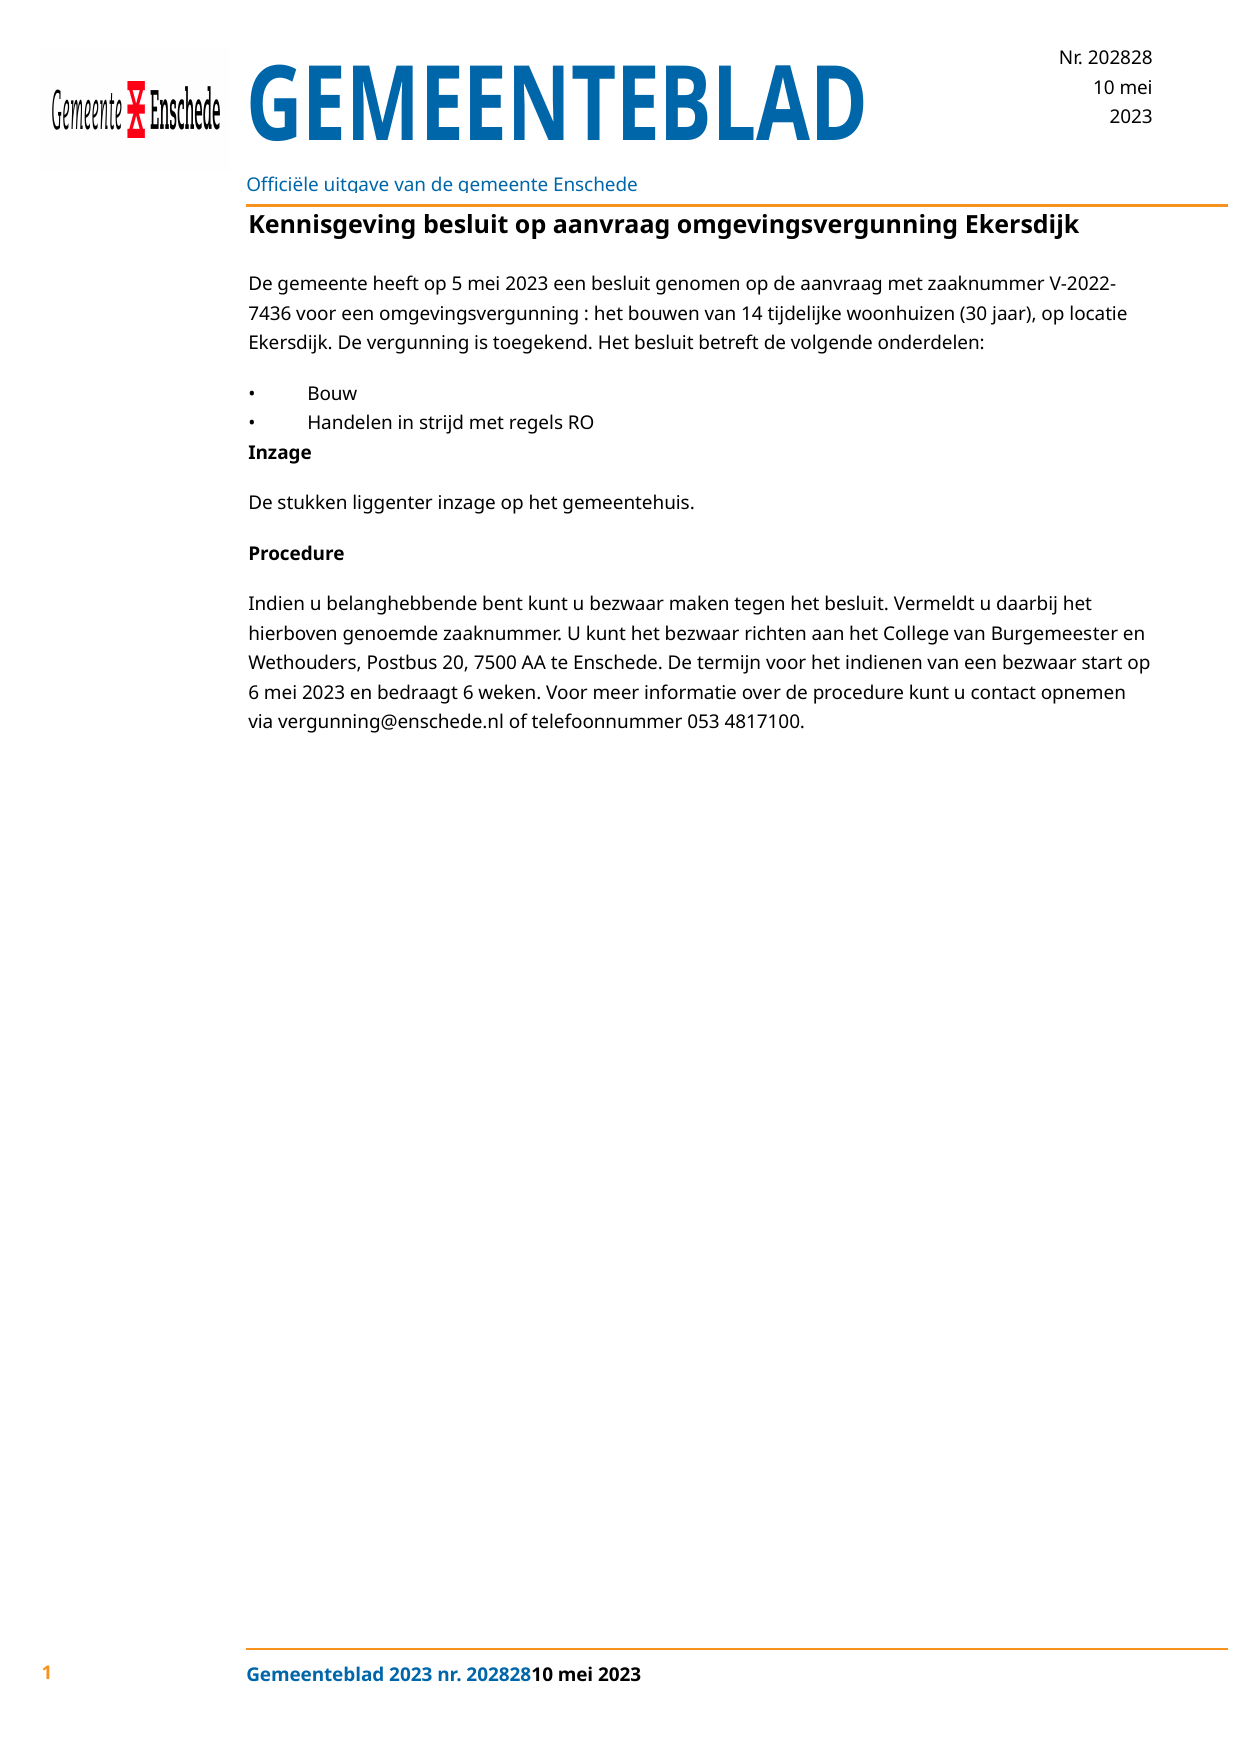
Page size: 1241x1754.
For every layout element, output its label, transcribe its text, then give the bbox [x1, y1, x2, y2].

text De gemeente heeft op 5 mei 2023 een besluit genomen op de aanvraag met zaaknummer V-2022-7436 voor een omgevingsvergunning : het bouwen van 14 tijdelijke woonhuizen (30 jaar), op locatie Ekersdijk. De vergunning is toegekend. Het besluit betreft de volgende onderdelen: [248, 270, 1152, 355]
text Indien u belanghebbende bent kunt u bezwaar maken tegen het besluit. Vermeldt u daarbij het hierboven genoemde zaaknummer. U kunt het bezwaar richten aan het College van Burgemees­ter en Wethouders, Postbus 20, 7500 AA te Enschede. De termijn voor het indienen van een bezwaar start op 6 mei 2023 en bedraagt 6 weken. Voor meer informatie over de procedure kunt u contact opnemen via vergunning@enschede.nl of telefoonnummer 053 4817100. [248, 590, 1152, 734]
list Bouw [248, 380, 1152, 406]
text De stukken liggenter inzage op het gemeentehuis. [248, 489, 1152, 515]
text Inzage [248, 439, 1152, 465]
picture [41, 47, 231, 172]
text Procedure [248, 540, 1152, 566]
list Handelen in strijd met regels RO [248, 409, 1152, 435]
text Kennisgeving besluit op aanvraag omgevingsvergunning Ekersdijk [248, 207, 1152, 241]
